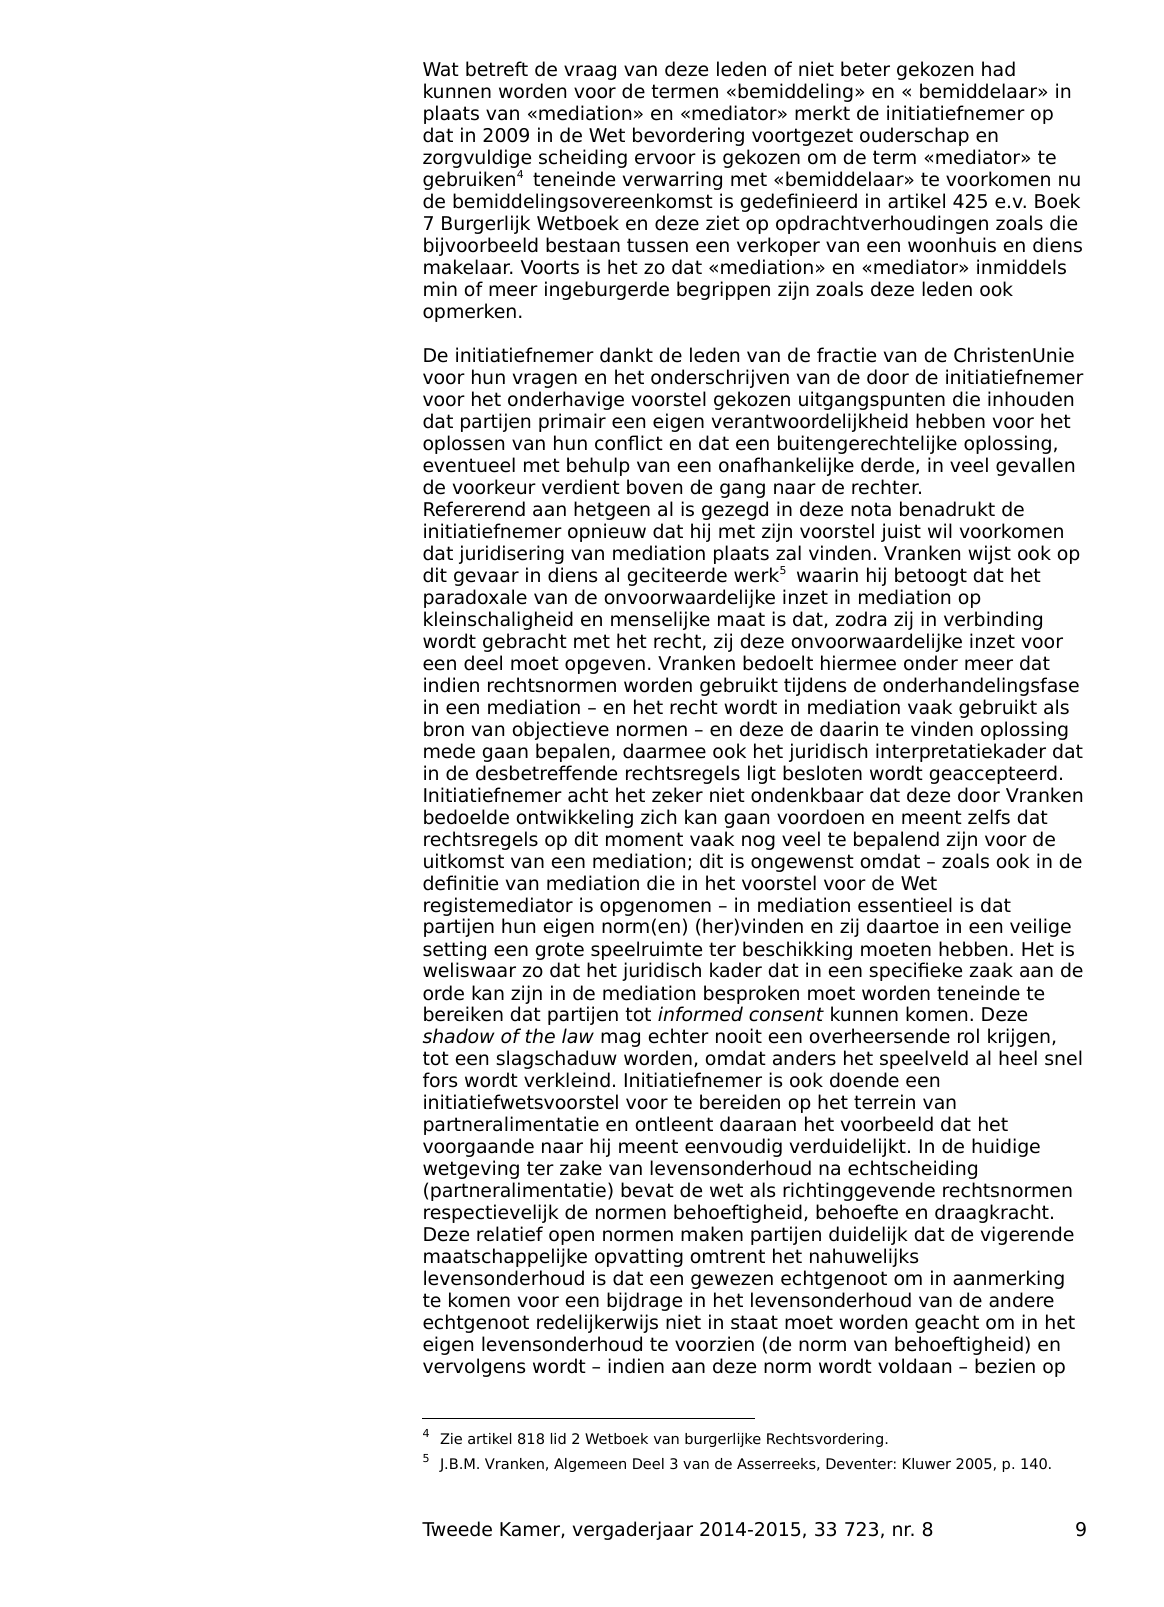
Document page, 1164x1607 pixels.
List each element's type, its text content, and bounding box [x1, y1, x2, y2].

text Zie artikel 818 lid 2 Wetboek van burgerlijke Rechtsvordering. [422, 1427, 1087, 1449]
text Initiatiefnemer acht het zeker niet ondenkbaar dat deze door Vranken bedoelde ontwikkeling zich kan gaan voordoen en meent zelfs dat rechtsregels op dit moment vaak nog veel te bepalend zijn voor de uitkomst van een mediation; dit is ongewenst omdat – zoals ook in de definitie van mediation die in het voorstel voor de Wet registemediator is opgenomen – in mediation essentieel is dat partijen hun eigen norm(en) (her)vinden en zij daartoe in een veilige setting een grote speelruimte ter beschikking moeten hebben. Het is weliswaar zo dat het juridisch kader dat in een specifieke zaak aan de orde kan zijn in de mediation besproken moet worden teneinde te bereiken dat partijen tot informed consent kunnen komen. Deze shadow of the law mag echter nooit een overheersende rol krijgen, tot een slagschaduw worden, omdat anders het speelveld al heel snel fors wordt verkleind. Initiatiefnemer is ook doende een initiatiefwetsvoorstel voor te bereiden op het terrein van partneralimentatie en ontleent daaraan het voorbeeld dat het voorgaande naar hij meent eenvoudig verduidelijkt. In de huidige wetgeving ter zake van levensonderhoud na echtscheiding (partneralimentatie) bevat de wet als richtinggevende rechtsnormen respectievelijk de normen behoeftigheid, behoefte en draagkracht. Deze relatief open normen maken partijen duidelijk dat de vigerende maatschappelijke opvatting omtrent het nahuwelijks levensonderhoud is dat een gewezen echtgenoot om in aanmerking te komen voor een bijdrage in het levensonderhoud van de andere echtgenoot redelijkerwijs niet in staat moet worden geacht om in het eigen levensonderhoud te voorzien (de norm van behoeftigheid) en vervolgens wordt – indien aan deze norm wordt voldaan – bezien op [422, 784, 1087, 1378]
text De initiatiefnemer dankt de leden van de fractie van de ChristenUnie voor hun vragen en het onderschrijven van de door de initiatiefnemer voor het onderhavige voorstel gekozen uitgangspunten die inhouden dat partijen primair een eigen verantwoordelijkheid hebben voor het oplossen van hun conflict en dat een buitengerechtelijke oplossing, eventueel met behulp van een onafhankelijke derde, in veel gevallen de voorkeur verdient boven de gang naar de rechter. [422, 345, 1087, 499]
text J.B.M. Vranken, Algemeen Deel 3 van de Asserreeks, Deventer: Kluwer 2005, p. 140. [422, 1452, 1087, 1474]
text Wat betreft de vraag van deze leden of niet beter gekozen had kunnen worden voor de termen «bemiddeling» en « bemiddelaar» in plaats van «mediation» en «mediator» merkt de initiatiefnemer op dat in 2009 in de Wet bevordering voortgezet ouderschap en zorgvuldige scheiding ervoor is gekozen om de term «mediator» te gebruiken teneinde verwarring met «bemiddelaar» te voorkomen nu de bemiddelingsovereenkomst is gedefinieerd in artikel 425 e.v. Boek 7 Burgerlijk Wetboek en deze ziet op opdrachtverhoudingen zoals die bijvoorbeeld bestaan tussen een verkoper van een woonhuis en diens makelaar. Voorts is het zo dat «mediation» en «mediator» inmiddels min of meer ingeburgerde begrippen zijn zoals deze leden ook opmerken. [422, 59, 1087, 323]
text Refererend aan hetgeen al is gezegd in deze nota benadrukt de initiatiefnemer opnieuw dat hij met zijn voorstel juist wil voorkomen dat juridisering van mediation plaats zal vinden. Vranken wijst ook op dit gevaar in diens al geciteerde werk waarin hij betoogt dat het paradoxale van de onvoorwaardelijke inzet in mediation op kleinschaligheid en menselijke maat is dat, zodra zij in verbinding wordt gebracht met het recht, zij deze onvoorwaardelijke inzet voor een deel moet opgeven. Vranken bedoelt hiermee onder meer dat indien rechtsnormen worden gebruikt tijdens de onderhandelingsfase in een mediation – en het recht wordt in mediation vaak gebruikt als bron van objectieve normen – en deze de daarin te vinden oplossing mede gaan bepalen, daarmee ook het juridisch interpretatiekader dat in de desbetreffende rechtsregels ligt besloten wordt geaccepteerd. [422, 499, 1087, 784]
